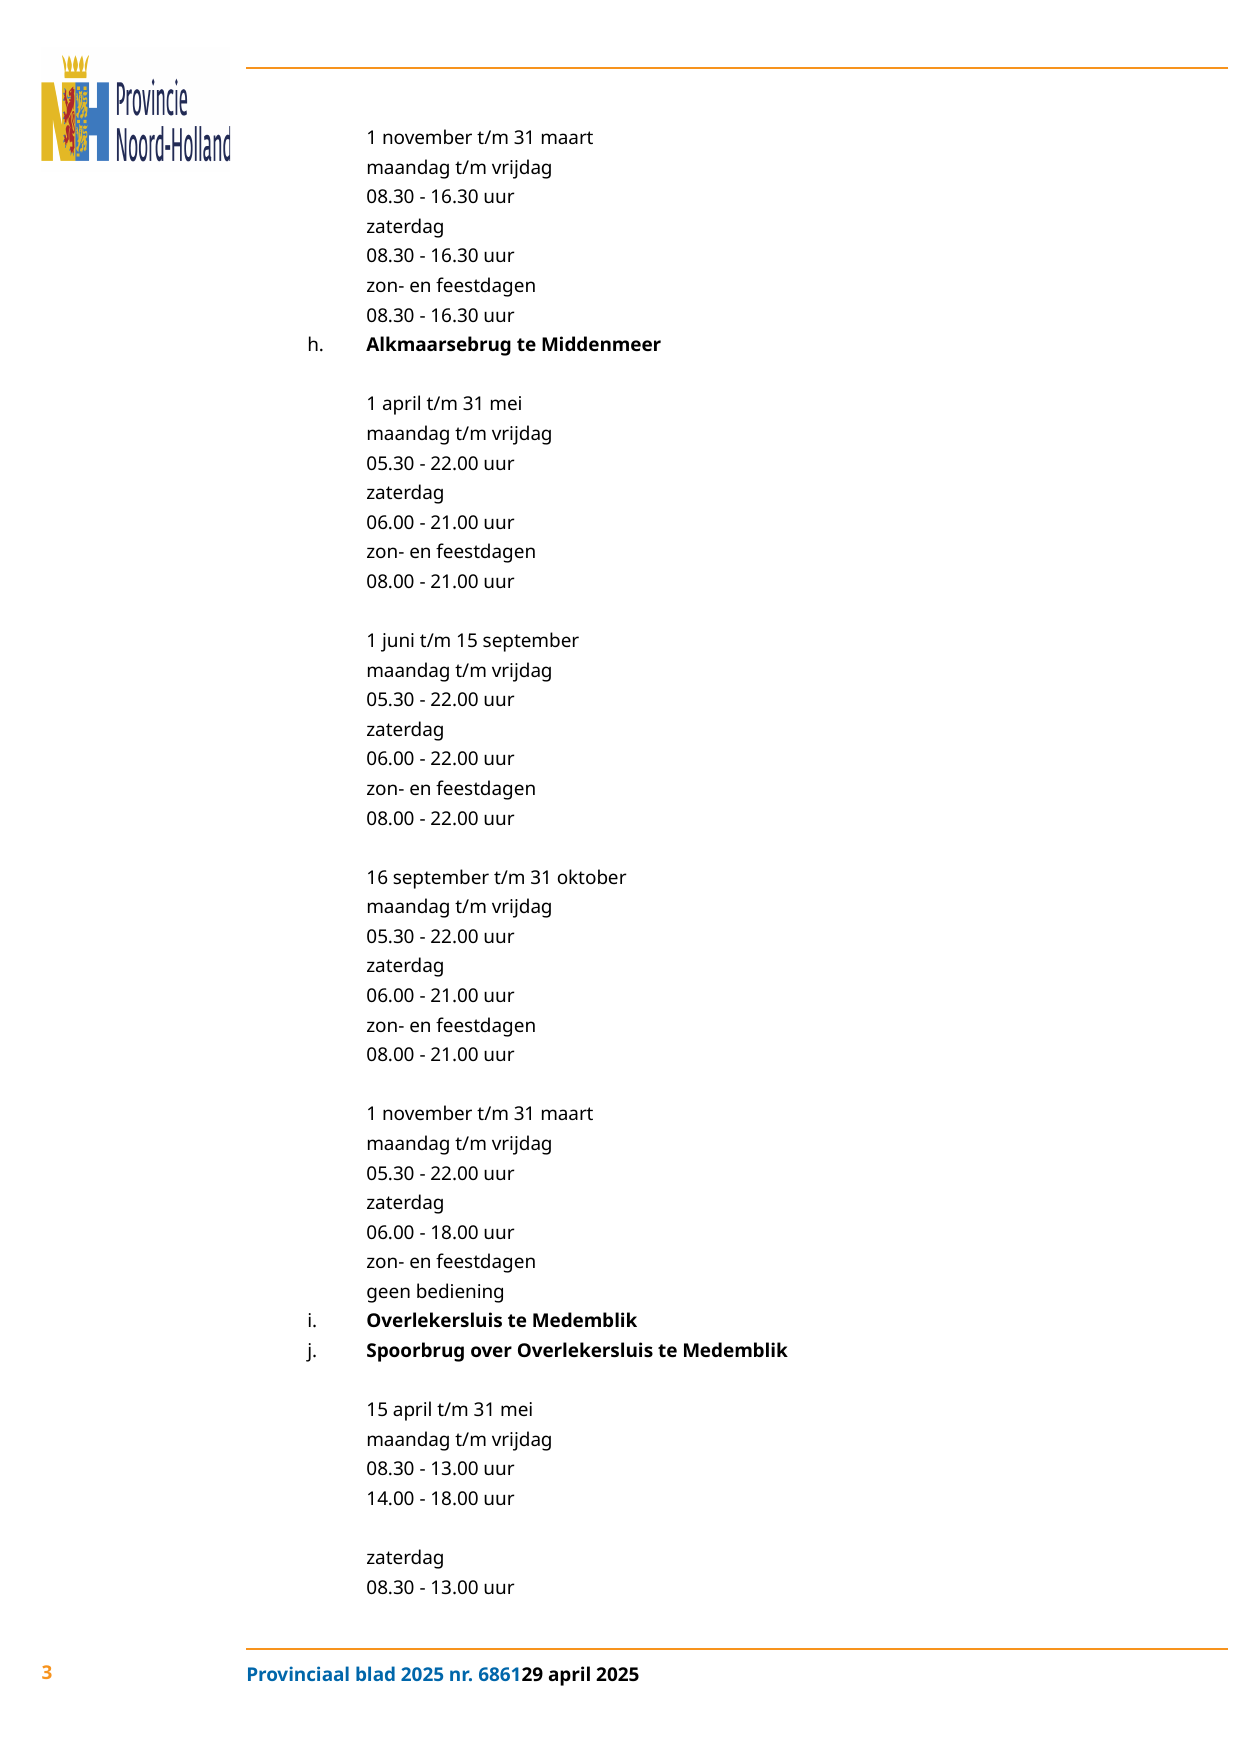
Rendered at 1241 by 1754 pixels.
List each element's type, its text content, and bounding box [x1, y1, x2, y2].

list 08.30 - 16.30 uur [307, 183, 1152, 209]
list 08.00 - 21.00 uur [307, 1041, 1152, 1067]
list 08.30 - 13.00 uur [307, 1456, 1152, 1481]
list 06.00 - 21.00 uur [307, 509, 1152, 535]
list maandag t/m vrijdag [307, 420, 1152, 446]
list 16 september t/m 31 oktober [307, 864, 1152, 890]
list 08.00 - 22.00 uur [307, 805, 1152, 831]
list 1 november t/m 31 maart [307, 124, 1152, 150]
list zaterdag [307, 479, 1152, 505]
list zon- en feestdagen [307, 1248, 1152, 1274]
list zaterdag [307, 1189, 1152, 1215]
list maandag t/m vrijdag [307, 657, 1152, 683]
list maandag t/m vrijdag [307, 1426, 1152, 1452]
list zaterdag [307, 1544, 1152, 1570]
list 06.00 - 21.00 uur [307, 982, 1152, 1008]
list zaterdag [307, 213, 1152, 239]
list 1 juni t/m 15 september [307, 627, 1152, 653]
list Spoorbrug over Overlekersluis te Medemblik [307, 1337, 1152, 1363]
list 08.30 - 13.00 uur [307, 1574, 1152, 1600]
list zaterdag [307, 716, 1152, 742]
list 05.30 - 22.00 uur [307, 1160, 1152, 1186]
list maandag t/m vrijdag [307, 154, 1152, 180]
list zaterdag [307, 953, 1152, 978]
list Overlekersluis te Medemblik [307, 1308, 1152, 1333]
list zon- en feestdagen [307, 272, 1152, 298]
list Alkmaarsebrug te Middenmeer [307, 331, 1152, 357]
list geen bediening [307, 1278, 1152, 1304]
list 06.00 - 22.00 uur [307, 746, 1152, 771]
list zon- en feestdagen [307, 1012, 1152, 1038]
list zon- en feestdagen [307, 775, 1152, 801]
list maandag t/m vrijdag [307, 1130, 1152, 1156]
list zon- en feestdagen [307, 538, 1152, 564]
list 08.30 - 16.30 uur [307, 302, 1152, 328]
list 15 april t/m 31 mei [307, 1396, 1152, 1422]
list 06.00 - 18.00 uur [307, 1219, 1152, 1245]
list maandag t/m vrijdag [307, 893, 1152, 919]
list 08.00 - 21.00 uur [307, 568, 1152, 594]
picture [41, 47, 231, 172]
list 1 november t/m 31 maart [307, 1101, 1152, 1126]
list 05.30 - 22.00 uur [307, 923, 1152, 949]
list 08.30 - 16.30 uur [307, 243, 1152, 268]
list 1 april t/m 31 mei [307, 391, 1152, 416]
list 05.30 - 22.00 uur [307, 450, 1152, 476]
list 05.30 - 22.00 uur [307, 686, 1152, 712]
list 14.00 - 18.00 uur [307, 1485, 1152, 1511]
